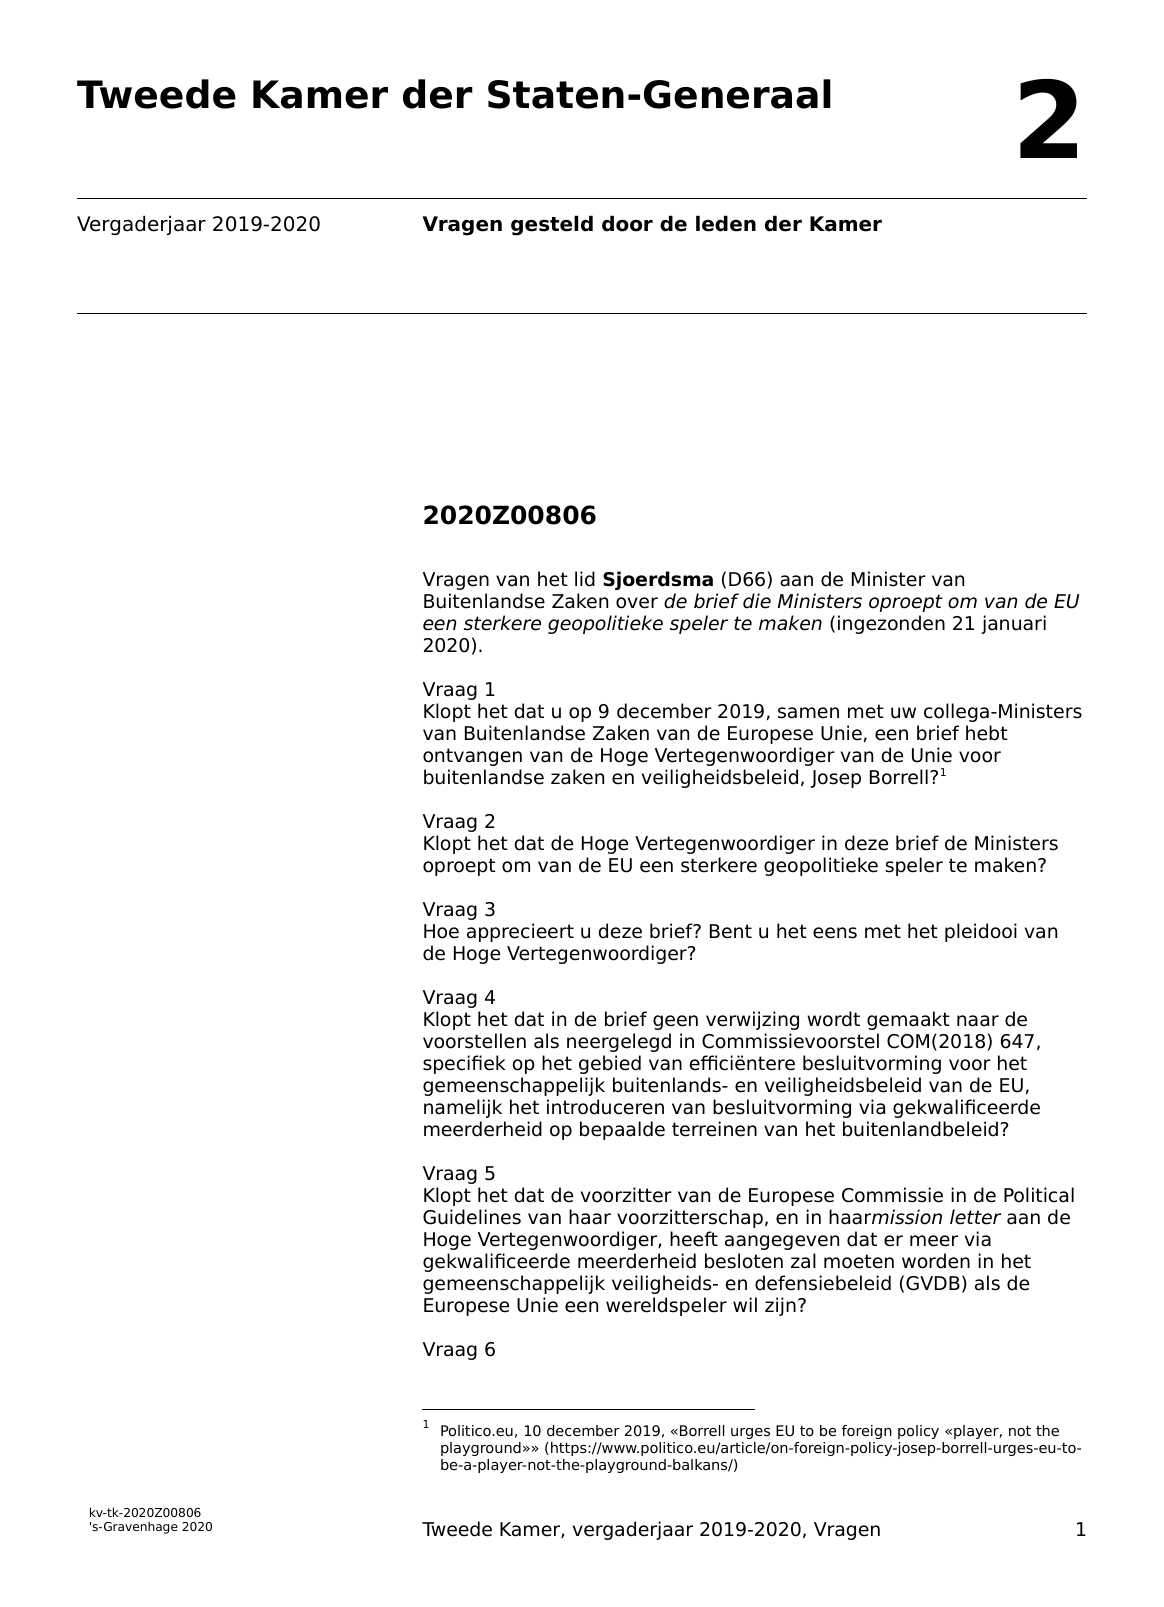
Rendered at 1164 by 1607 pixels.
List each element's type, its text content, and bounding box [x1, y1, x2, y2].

text Klopt het dat u op 9 december 2019, samen met uw collega-Ministers van Buitenlandse Zaken van de Europese Unie, een brief hebt ontvangen van de Hoge Vertegenwoordiger van de Unie voor buitenlandse zaken en veiligheidsbeleid, Josep Borrell? [422, 701, 1087, 789]
text Vraag 1 [422, 679, 1087, 701]
text Vraag 4 [422, 987, 1087, 1009]
text Vraag 2 [422, 811, 1087, 833]
table_header Tweede Kamer der Staten-Generaal [77, 59, 886, 198]
text Klopt het dat in de brief geen verwijzing wordt gemaakt naar de voorstellen als neergelegd in Commissievoorstel COM(2018) 647, specifiek op het gebied van efficiëntere besluitvorming voor het gemeenschappelijk buitenlands- en veiligheidsbeleid van de EU, namelijk het introduceren van besluitvorming via gekwalificeerde meerderheid op bepaalde terreinen van het buitenlandbeleid? [422, 1009, 1087, 1141]
table_cell Vergaderjaar 2019-2020 [77, 199, 422, 313]
text kv-tk-2020Z00806 [88, 1506, 323, 1520]
text Vraag 5 [422, 1163, 1087, 1185]
text Vraag 6 [422, 1339, 1087, 1361]
text Klopt het dat de voorzitter van de Europese Commissie in de Political Guidelines van haar voorzitterschap, en in haarmission letter aan de Hoge Vertegenwoordiger, heeft aangegeven dat er meer via gekwalificeerde meerderheid besloten zal moeten worden in het gemeenschappelijk veiligheids- en defensiebeleid (GVDB) als de Europese Unie een wereldspeler wil zijn? [422, 1185, 1087, 1317]
text Vraag 3 [422, 899, 1087, 921]
text Klopt het dat de Hoge Vertegenwoordiger in deze brief de Ministers oproept om van de EU een sterkere geopolitieke speler te maken? [422, 833, 1087, 877]
text 's-Gravenhage 2020 [88, 1520, 323, 1534]
text Hoe apprecieert u deze brief? Bent u het eens met het pleidooi van de Hoge Vertegenwoordiger? [422, 921, 1087, 965]
text Vragen van het lid Sjoerdsma (D66) aan de Minister van Buitenlandse Zaken over de brief die Ministers oproept om van de EU een sterkere geopolitieke speler te maken (ingezonden 21 januari 2020). [422, 569, 1087, 657]
table_cell Vragen gesteld door de leden der Kamer [422, 199, 1087, 313]
table_header 2 [886, 59, 1087, 198]
text 2020Z00806 [422, 501, 1087, 531]
text Politico.eu, 10 december 2019, «Borrell urges EU to be foreign policy «player, not the playground»» (https://www.politico.eu/article/on-foreign-policy-josep-borrell-urges-eu-to-be-a-player-not-the-playground-balkans/) [422, 1418, 1087, 1474]
